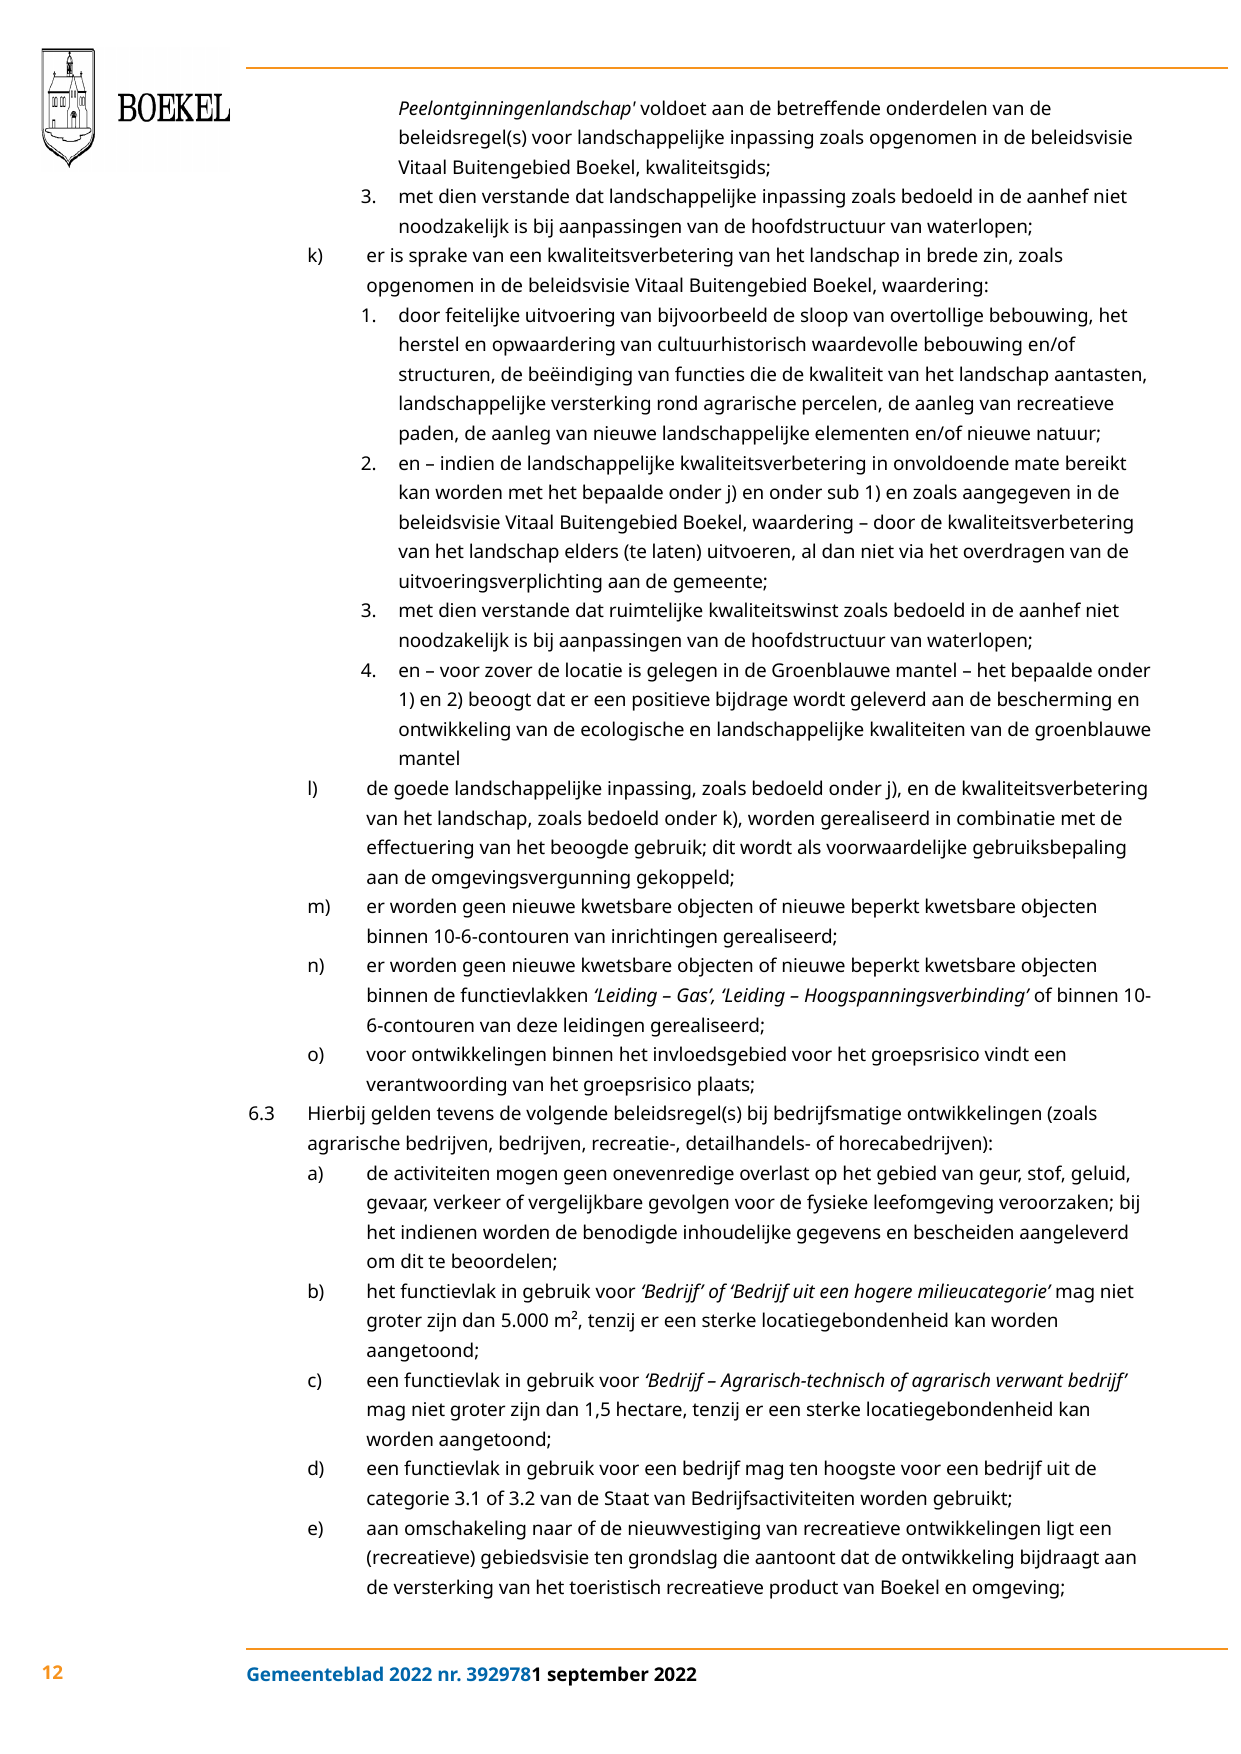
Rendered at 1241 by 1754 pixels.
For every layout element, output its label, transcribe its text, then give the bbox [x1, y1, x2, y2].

list een functievlak in gebruik voor een bedrijf mag ten hoogste voor een bedrijf uit de categorie 3.1 of 3.2 van de Staat van Bedrijfsactiviteiten worden gebruikt; [307, 1456, 1152, 1511]
list Peelontginningenlandschap' voldoet aan de betreffende onderdelen van de beleidsregel(s) voor landschappelijke inpassing zoals opgenomen in de beleidsvisie Vitaal Buitengebied Boekel, kwaliteitsgids; [361, 95, 1152, 180]
list het functievlak in gebruik voor ‘Bedrijf’ of ‘Bedrijf uit een hogere milieucategorie’ mag niet groter zijn dan 5.000 m², tenzij er een sterke locatiegebondenheid kan worden aangetoond; [307, 1278, 1152, 1363]
list er worden geen nieuwe kwetsbare objecten of nieuwe beperkt kwetsbare objecten binnen de functievlakken ‘Leiding – Gas’, ‘Leiding – Hoogspanningsverbinding’ of binnen 10-6-contouren van deze leidingen gerealiseerd; [307, 953, 1152, 1038]
list voor ontwikkelingen binnen het invloedsgebied voor het groepsrisico vindt een verantwoording van het groepsrisico plaats; [307, 1041, 1152, 1097]
list met dien verstande dat ruimtelijke kwaliteitswinst zoals bedoeld in de aanhef niet noodzakelijk is bij aanpassingen van de hoofdstructuur van waterlopen; [361, 598, 1152, 653]
list de goede landschappelijke inpassing, zoals bedoeld onder j), en de kwaliteitsverbetering van het landschap, zoals bedoeld onder k), worden gerealiseerd in combinatie met de effectuering van het beoogde gebruik; dit wordt als voorwaardelijke gebruiksbepaling aan de omgevingsvergunning gekoppeld; [307, 775, 1152, 890]
list aan omschakeling naar of de nieuwvestiging van recreatieve ontwikkelingen ligt een (recreatieve) gebiedsvisie ten grondslag die aantoont dat de ontwikkeling bijdraagt aan de versterking van het toeristisch recreatieve product van Boekel en omgeving; [307, 1515, 1152, 1600]
list er is sprake van een kwaliteitsverbetering van het landschap in brede zin, zoals opgenomen in de beleidsvisie Vitaal Buitengebied Boekel, waardering: [307, 243, 1152, 298]
list er worden geen nieuwe kwetsbare objecten of nieuwe beperkt kwetsbare objecten binnen 10-6-contouren van inrichtingen gerealiseerd; [307, 893, 1152, 949]
list en – indien de landschappelijke kwaliteitsverbetering in onvoldoende mate bereikt kan worden met het bepaalde onder j) en onder sub 1) en zoals aangegeven in de beleidsvisie Vitaal Buitengebied Boekel, waardering – door de kwaliteitsverbetering van het landschap elders (te laten) uitvoeren, al dan niet via het overdragen van de uitvoeringsverplichting aan de gemeente; [361, 450, 1152, 594]
list door feitelijke uitvoering van bijvoorbeeld de sloop van overtollige bebouwing, het herstel en opwaardering van cultuurhistorisch waardevolle bebouwing en/of structuren, de beëindiging van functies die de kwaliteit van het landschap aantasten, landschappelijke versterking rond agrarische percelen, de aanleg van recreatieve paden, de aanleg van nieuwe landschappelijke elementen en/of nieuwe natuur; [361, 302, 1152, 446]
list met dien verstande dat landschappelijke inpassing zoals bedoeld in de aanhef niet noodzakelijk is bij aanpassingen van de hoofdstructuur van waterlopen; [361, 183, 1152, 239]
list en – voor zover de locatie is gelegen in de Groenblauwe mantel – het bepaalde onder 1) en 2) beoogt dat er een positieve bijdrage wordt geleverd aan de bescherming en ontwikkeling van de ecologische en landschappelijke kwaliteiten van de groenblauwe mantel [361, 657, 1152, 771]
picture [41, 47, 231, 172]
list een functievlak in gebruik voor ‘Bedrijf – Agrarisch-technisch of agrarisch verwant bedrijf’ mag niet groter zijn dan 1,5 hectare, tenzij er een sterke locatiegebondenheid kan worden aangetoond; [307, 1367, 1152, 1452]
list Hierbij gelden tevens de volgende beleidsregel(s) bij bedrijfsmatige ontwikkelingen (zoals agrarische bedrijven, bedrijven, recreatie-, detailhandels- of horecabedrijven): [248, 1101, 1152, 1156]
list de activiteiten mogen geen onevenredige overlast op het gebied van geur, stof, geluid, gevaar, verkeer of vergelijkbare gevolgen voor de fysieke leefomgeving veroorzaken; bij het indienen worden de benodigde inhoudelijke gegevens en bescheiden aangeleverd om dit te beoordelen; [307, 1160, 1152, 1274]
